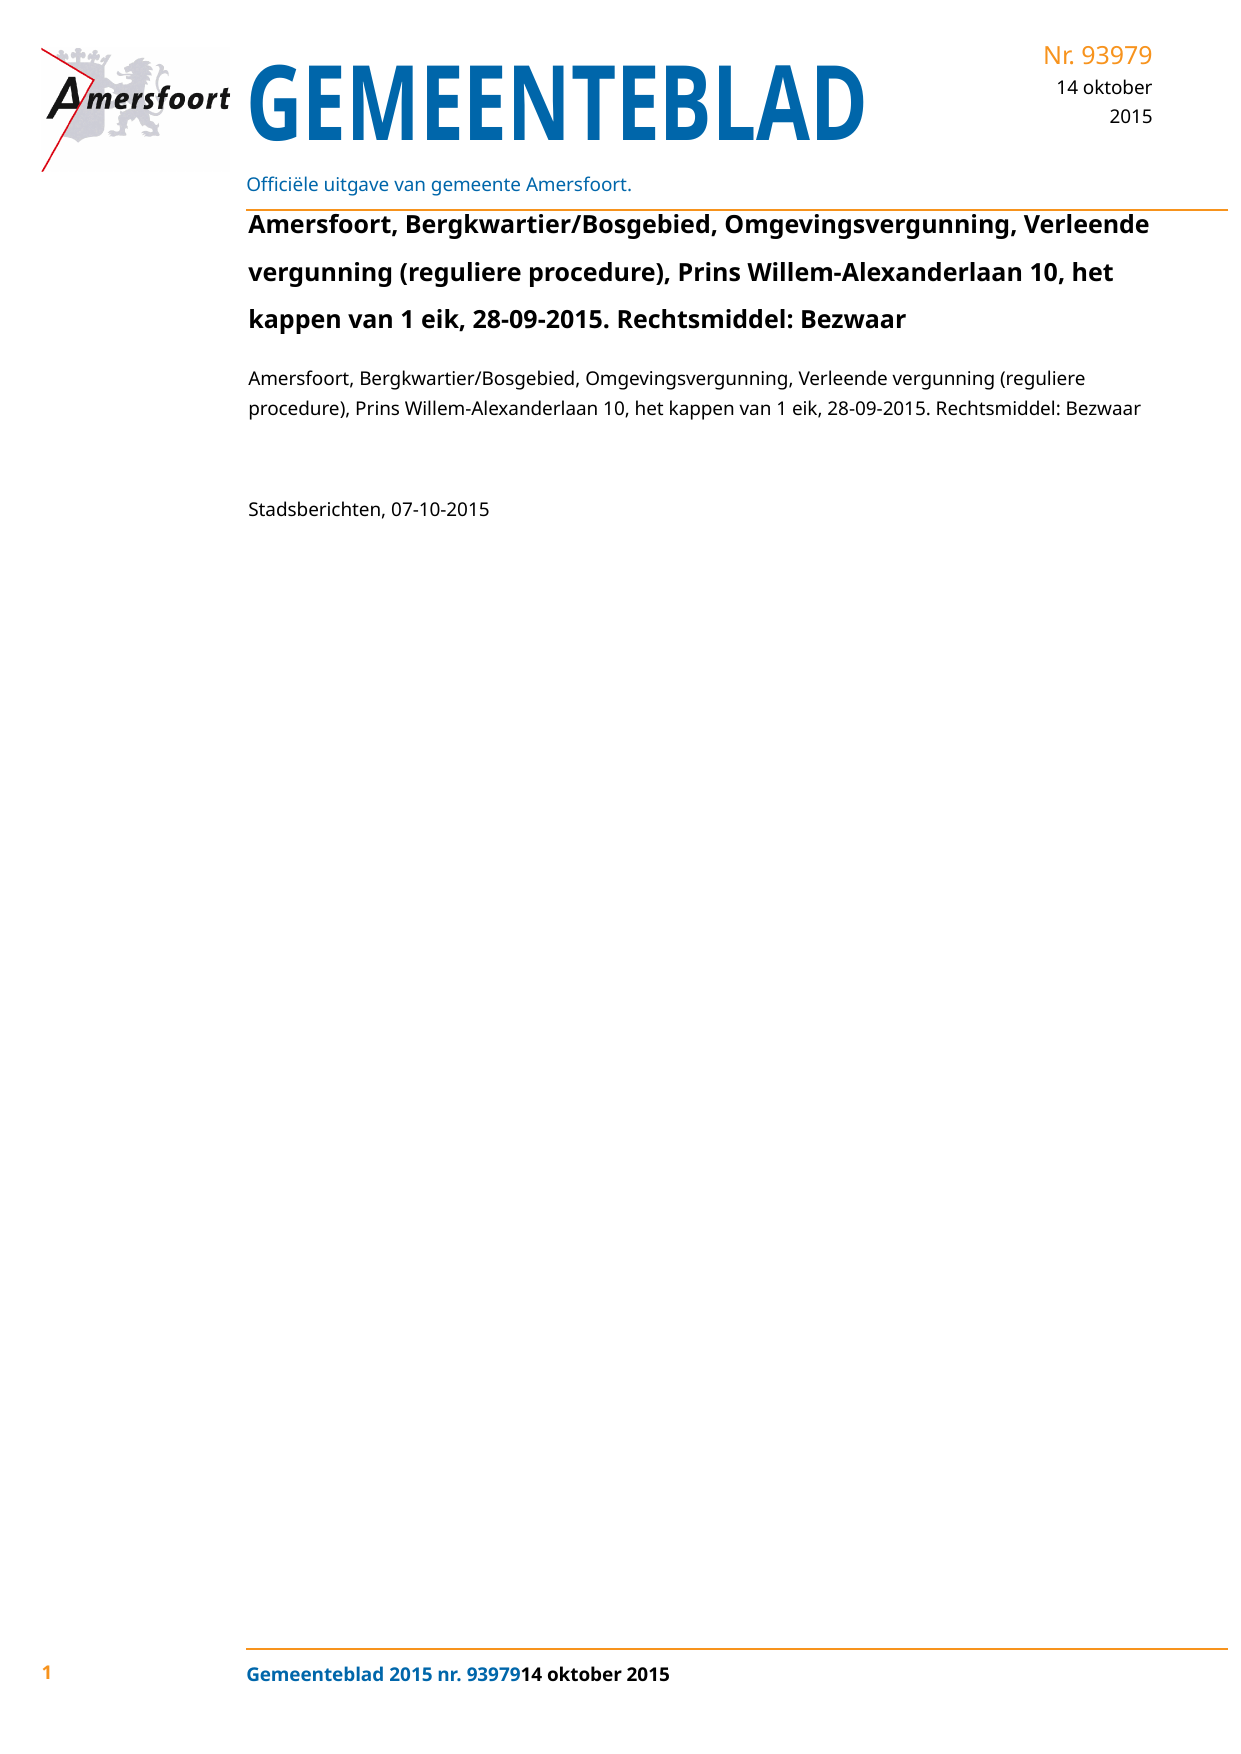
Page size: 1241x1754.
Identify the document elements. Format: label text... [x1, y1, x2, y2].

text Amersfoort, Bergkwartier/Bosgebied, Omgevingsvergunning, Verleende vergunning (reguliere procedure), Prins Willem-Alexanderlaan 10, het kappen van 1 eik, 28-09-2015. Rechtsmiddel: Bezwaar [248, 211, 1152, 336]
text Stadsberichten, 07-10-2015 [248, 496, 1152, 522]
picture [41, 47, 231, 172]
text Amersfoort, Bergkwartier/Bosgebied, Omgevingsvergunning, Verleende vergunning (reguliere procedure), Prins Willem-Alexanderlaan 10, het kappen van 1 eik, 28-09-2015. Rechtsmiddel: Bezwaar [248, 366, 1152, 421]
